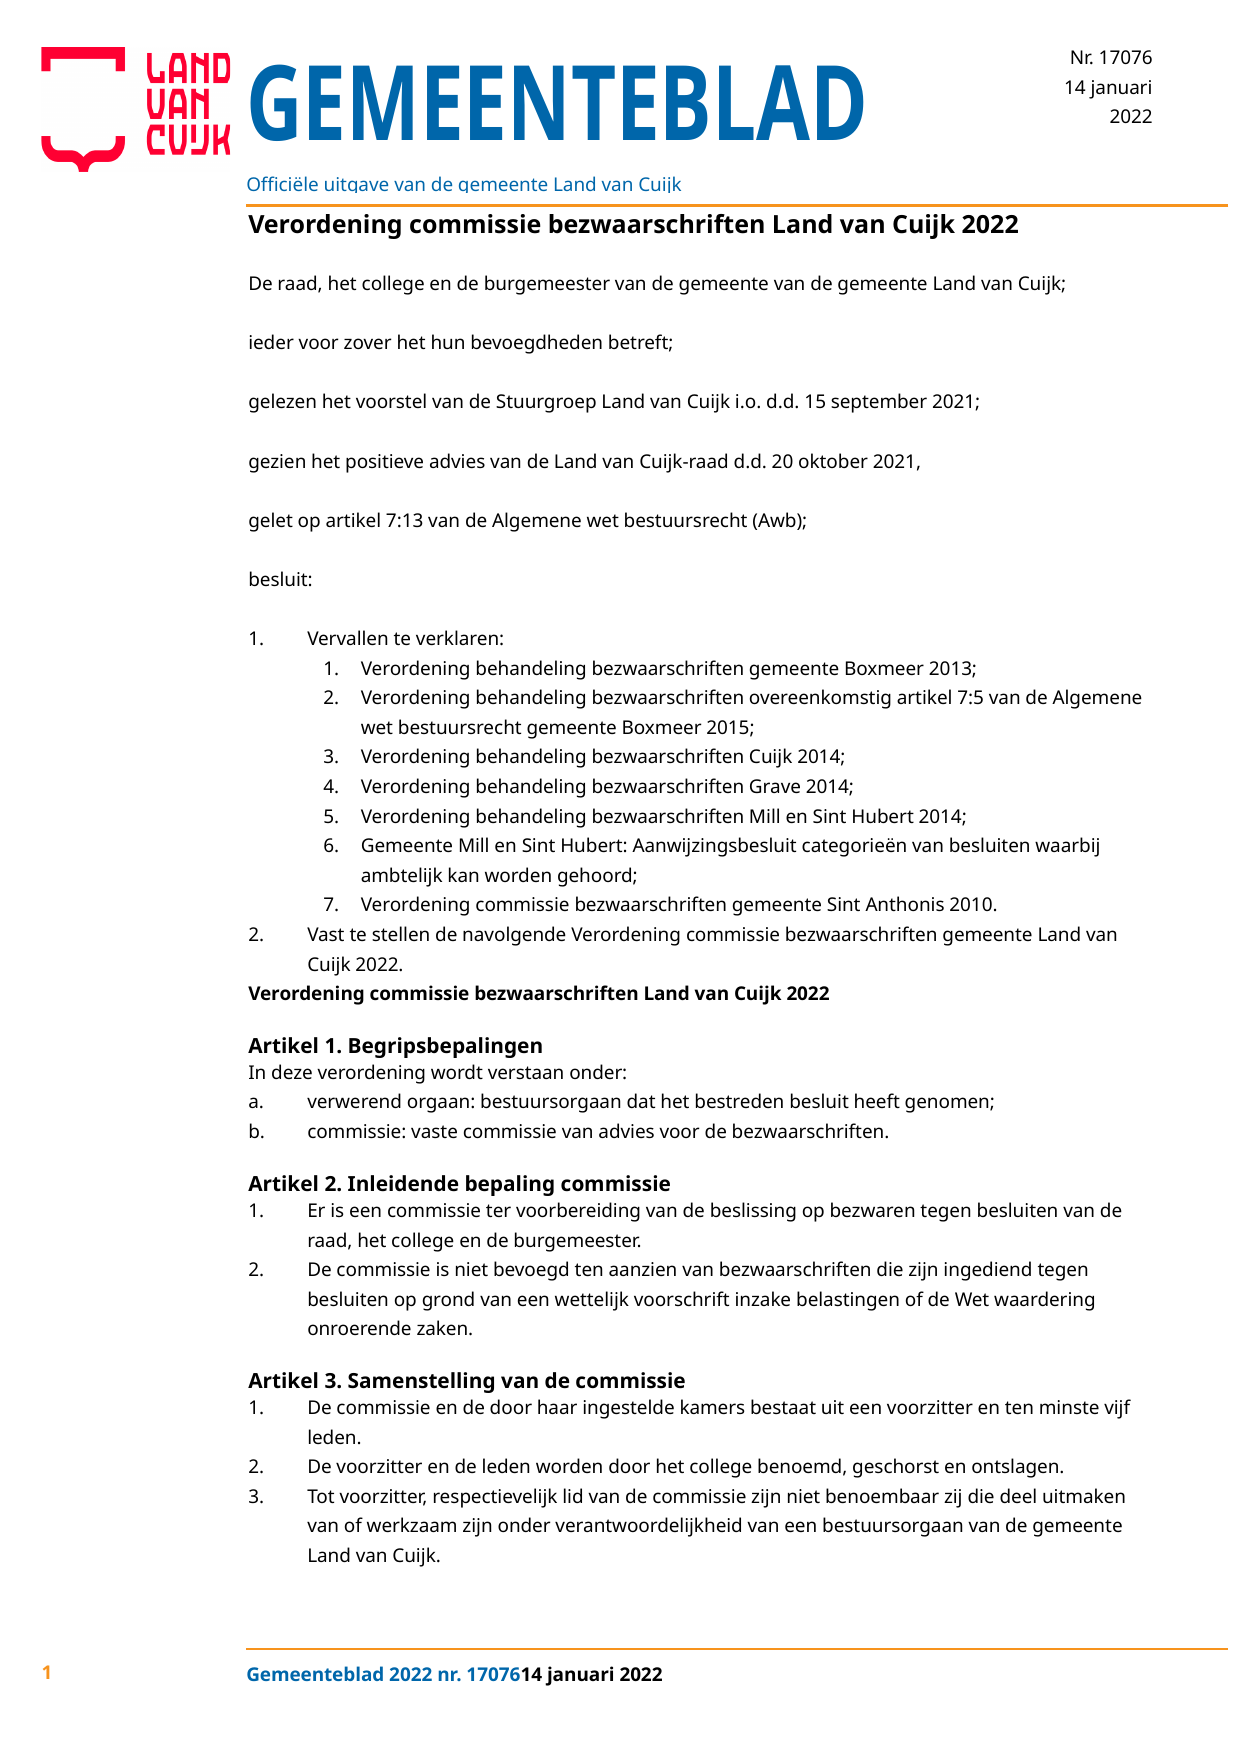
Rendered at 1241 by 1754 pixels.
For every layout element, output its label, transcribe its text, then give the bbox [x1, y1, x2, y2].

list Vast te stellen de navolgende Verordening commissie bezwaarschriften gemeente Land van Cuijk 2022. [248, 921, 1152, 976]
list Verordening behandeling bezwaarschriften Cuijk 2014; [323, 744, 1152, 769]
text besluit: [248, 566, 1152, 592]
text Artikel 2. Inleidende bepaling commissie [248, 1169, 1152, 1197]
text ieder voor zover het hun bevoegdheden betreft; [248, 329, 1152, 355]
text gelet op artikel 7:13 van de Algemene wet bestuursrecht (Awb); [248, 507, 1152, 533]
list Verordening behandeling bezwaarschriften Grave 2014; [323, 773, 1152, 799]
text Verordening commissie bezwaarschriften Land van Cuijk 2022 [248, 207, 1152, 241]
list Er is een commissie ter voorbereiding van de beslissing op bezwaren tegen besluiten van de raad, het college en de burgemeester. [248, 1197, 1152, 1252]
picture [41, 47, 231, 172]
text In deze verordening wordt verstaan onder: [248, 1059, 1152, 1085]
list Verordening behandeling bezwaarschriften overeenkomstig artikel 7:5 van de Algemene wet bestuursrecht gemeente Boxmeer 2015; [323, 684, 1152, 740]
list verwerend orgaan: bestuursorgaan dat het bestreden besluit heeft genomen; [248, 1089, 1152, 1114]
text Artikel 1. Begripsbepalingen [248, 1031, 1152, 1059]
text gezien het positieve advies van de Land van Cuijk-raad d.d. 20 oktober 2021, [248, 448, 1152, 473]
text Verordening commissie bezwaarschriften Land van Cuijk 2022 [248, 980, 1152, 1006]
list commissie: vaste commissie van advies voor de bezwaarschriften. [248, 1118, 1152, 1144]
list Verordening behandeling bezwaarschriften gemeente Boxmeer 2013; [323, 655, 1152, 681]
text De raad, het college en de burgemeester van de gemeente van de gemeente Land van Cuijk; [248, 270, 1152, 296]
text gelezen het voorstel van de Stuurgroep Land van Cuijk i.o. d.d. 15 september 2021; [248, 389, 1152, 414]
list De commissie is niet bevoegd ten aanzien van bezwaarschriften die zijn ingediend tegen besluiten op grond van een wettelijk voorschrift inzake belastingen of de Wet waardering onroerende zaken. [248, 1256, 1152, 1341]
list De voorzitter en de leden worden door het college benoemd, geschorst en ontslagen. [248, 1453, 1152, 1479]
list Vervallen te verklaren: [248, 625, 1152, 651]
list Gemeente Mill en Sint Hubert: Aanwijzingsbesluit categorieën van besluiten waarbij ambtelijk kan worden gehoord; [323, 832, 1152, 888]
list Tot voorzitter, respectievelijk lid van de commissie zijn niet benoembaar zij die deel uitmaken van of werkzaam zijn onder verantwoordelijkheid van een bestuursorgaan van de gemeente Land van Cuijk. [248, 1483, 1152, 1568]
list De commissie en de door haar ingestelde kamers bestaat uit een voorzitter en ten minste vijf leden. [248, 1394, 1152, 1450]
list Verordening behandeling bezwaarschriften Mill en Sint Hubert 2014; [323, 803, 1152, 828]
text Artikel 3. Samenstelling van de commissie [248, 1366, 1152, 1394]
list Verordening commissie bezwaarschriften gemeente Sint Anthonis 2010. [323, 892, 1152, 917]
